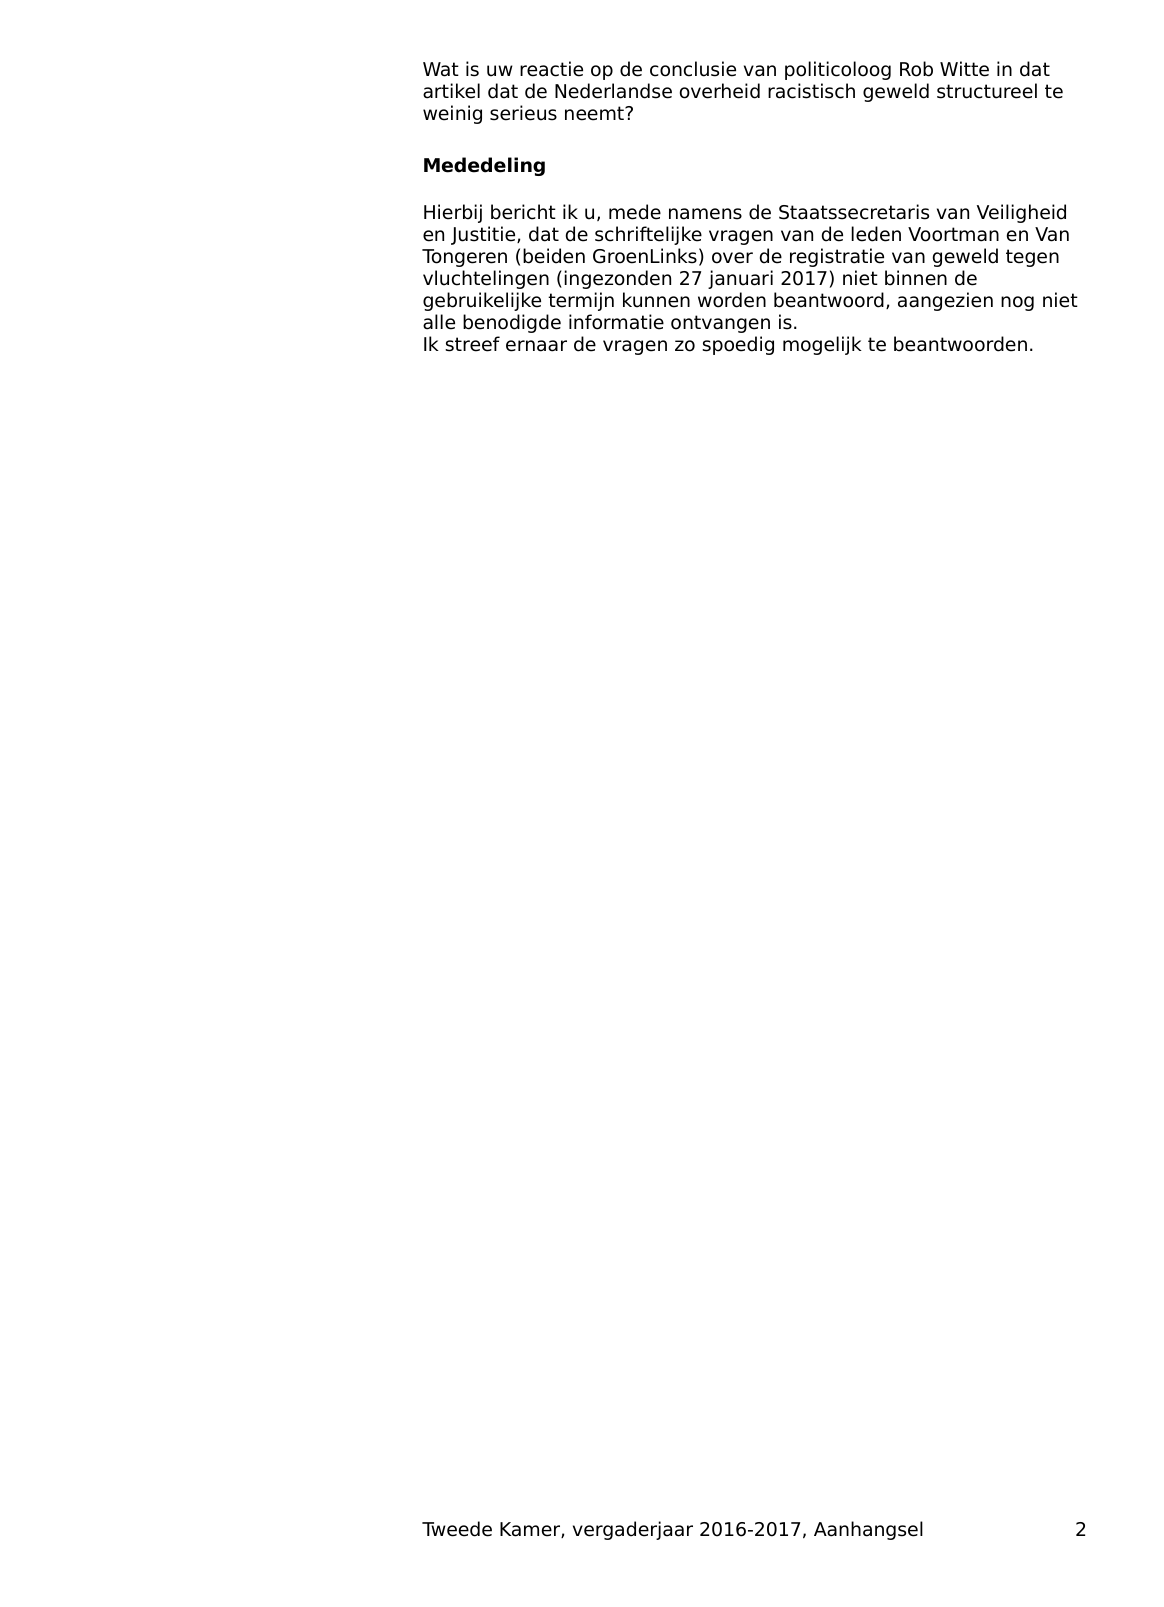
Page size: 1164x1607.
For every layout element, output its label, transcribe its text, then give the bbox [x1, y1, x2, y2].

text Wat is uw reactie op de conclusie van politicoloog Rob Witte in dat artikel dat de Nederlandse overheid racistisch geweld structureel te weinig serieus neemt? [422, 59, 1087, 125]
subtitle Mededeling [422, 155, 1087, 177]
text Ik streef ernaar de vragen zo spoedig mogelijk te beantwoorden. [422, 334, 1087, 356]
text Hierbij bericht ik u, mede namens de Staatssecretaris van Veiligheid en Justitie, dat de schriftelijke vragen van de leden Voortman en Van Tongeren (beiden GroenLinks) over de registratie van geweld tegen vluchtelingen (ingezonden 27 januari 2017) niet binnen de gebruikelijke termijn kunnen worden beantwoord, aangezien nog niet alle benodigde informatie ontvangen is. [422, 202, 1087, 334]
